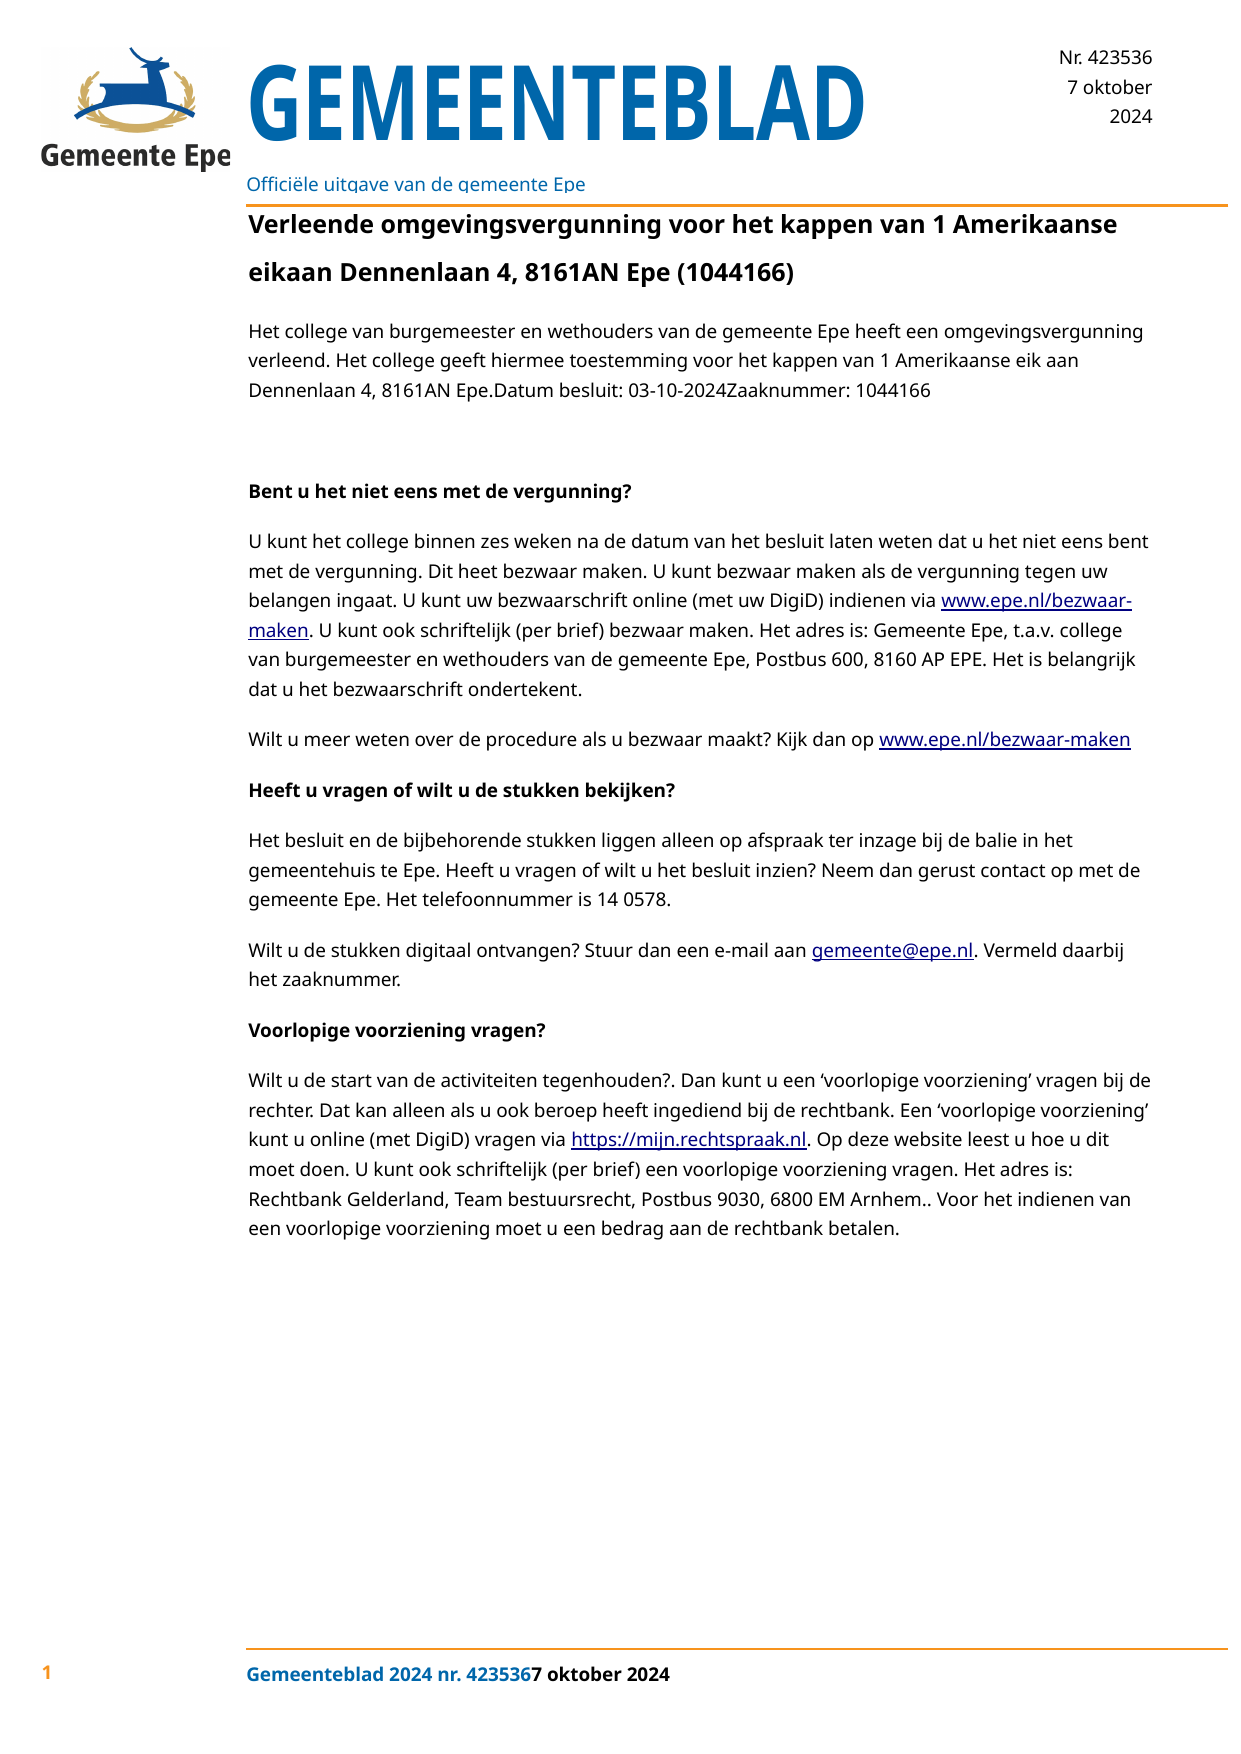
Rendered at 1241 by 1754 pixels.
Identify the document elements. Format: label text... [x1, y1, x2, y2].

text Het college van burgemeester en wethouders van de gemeente Epe heeft een omgevingsvergunning verleend. Het college geeft hiermee toestemming voor het kappen van 1 Amerikaanse eik aan Dennenlaan 4, 8161AN Epe.Datum besluit: 03-10-2024Zaaknummer: 1044166 [248, 318, 1152, 403]
text Wilt u meer weten over de procedure als u bezwaar maakt? Kijk dan op www.epe.nl/bezwaar-maken [248, 727, 1152, 752]
text Bent u het niet eens met de vergunning? [248, 478, 1152, 504]
text U kunt het college binnen zes weken na de datum van het besluit laten weten dat u het niet eens bent met de vergunning. Dit heet bezwaar maken. U kunt bezwaar maken als de vergunning tegen uw belangen ingaat. U kunt uw bezwaarschrift online (met uw DigiD) indienen via www.epe.nl/bezwaar-maken. U kunt ook schriftelijk (per brief) bezwaar maken. Het adres is: Gemeente Epe, t.a.v. college van burgemeester en wethouders van de gemeente Epe, Postbus 600, 8160 AP EPE. Het is belangrijk dat u het bezwaarschrift ondertekent. [248, 528, 1152, 702]
text Wilt u de stukken digitaal ontvangen? Stuur dan een e-mail aan gemeente@epe.nl. Vermeld daarbij het zaaknummer. [248, 937, 1152, 992]
text Het besluit en de bijbehorende stukken liggen alleen op afspraak ter inzage bij de balie in het gemeentehuis te Epe. Heeft u vragen of wilt u het besluit inzien? Neem dan gerust contact op met de gemeente Epe. Het telefoonnummer is 14 0578. [248, 827, 1152, 912]
text Heeft u vragen of wilt u de stukken bekijken? [248, 777, 1152, 803]
text Wilt u de start van de activiteiten tegenhouden?. Dan kunt u een ‘voorlopige voorziening’ vragen bij de rechter. Dat kan alleen als u ook beroep heeft ingediend bij de rechtbank. Een ‘voorlopige voorziening’ kunt u online (met DigiD) vragen via https://mijn.rechtspraak.nl. Op deze website leest u hoe u dit moet doen. U kunt ook schriftelijk (per brief) een voorlopige voorziening vragen. Het adres is: Rechtbank Gelderland, Team bestuursrecht, Postbus 9030, 6800 EM Arnhem.. Voor het indienen van een voorlopige voorziening moet u een bedrag aan de rechtbank betalen. [248, 1067, 1152, 1241]
text Verleende omgevingsvergunning voor het kappen van 1 Amerikaanse eikaan Dennenlaan 4, 8161AN Epe (1044166) [248, 207, 1152, 288]
picture [41, 47, 231, 172]
text Voorlopige voorziening vragen? [248, 1017, 1152, 1043]
